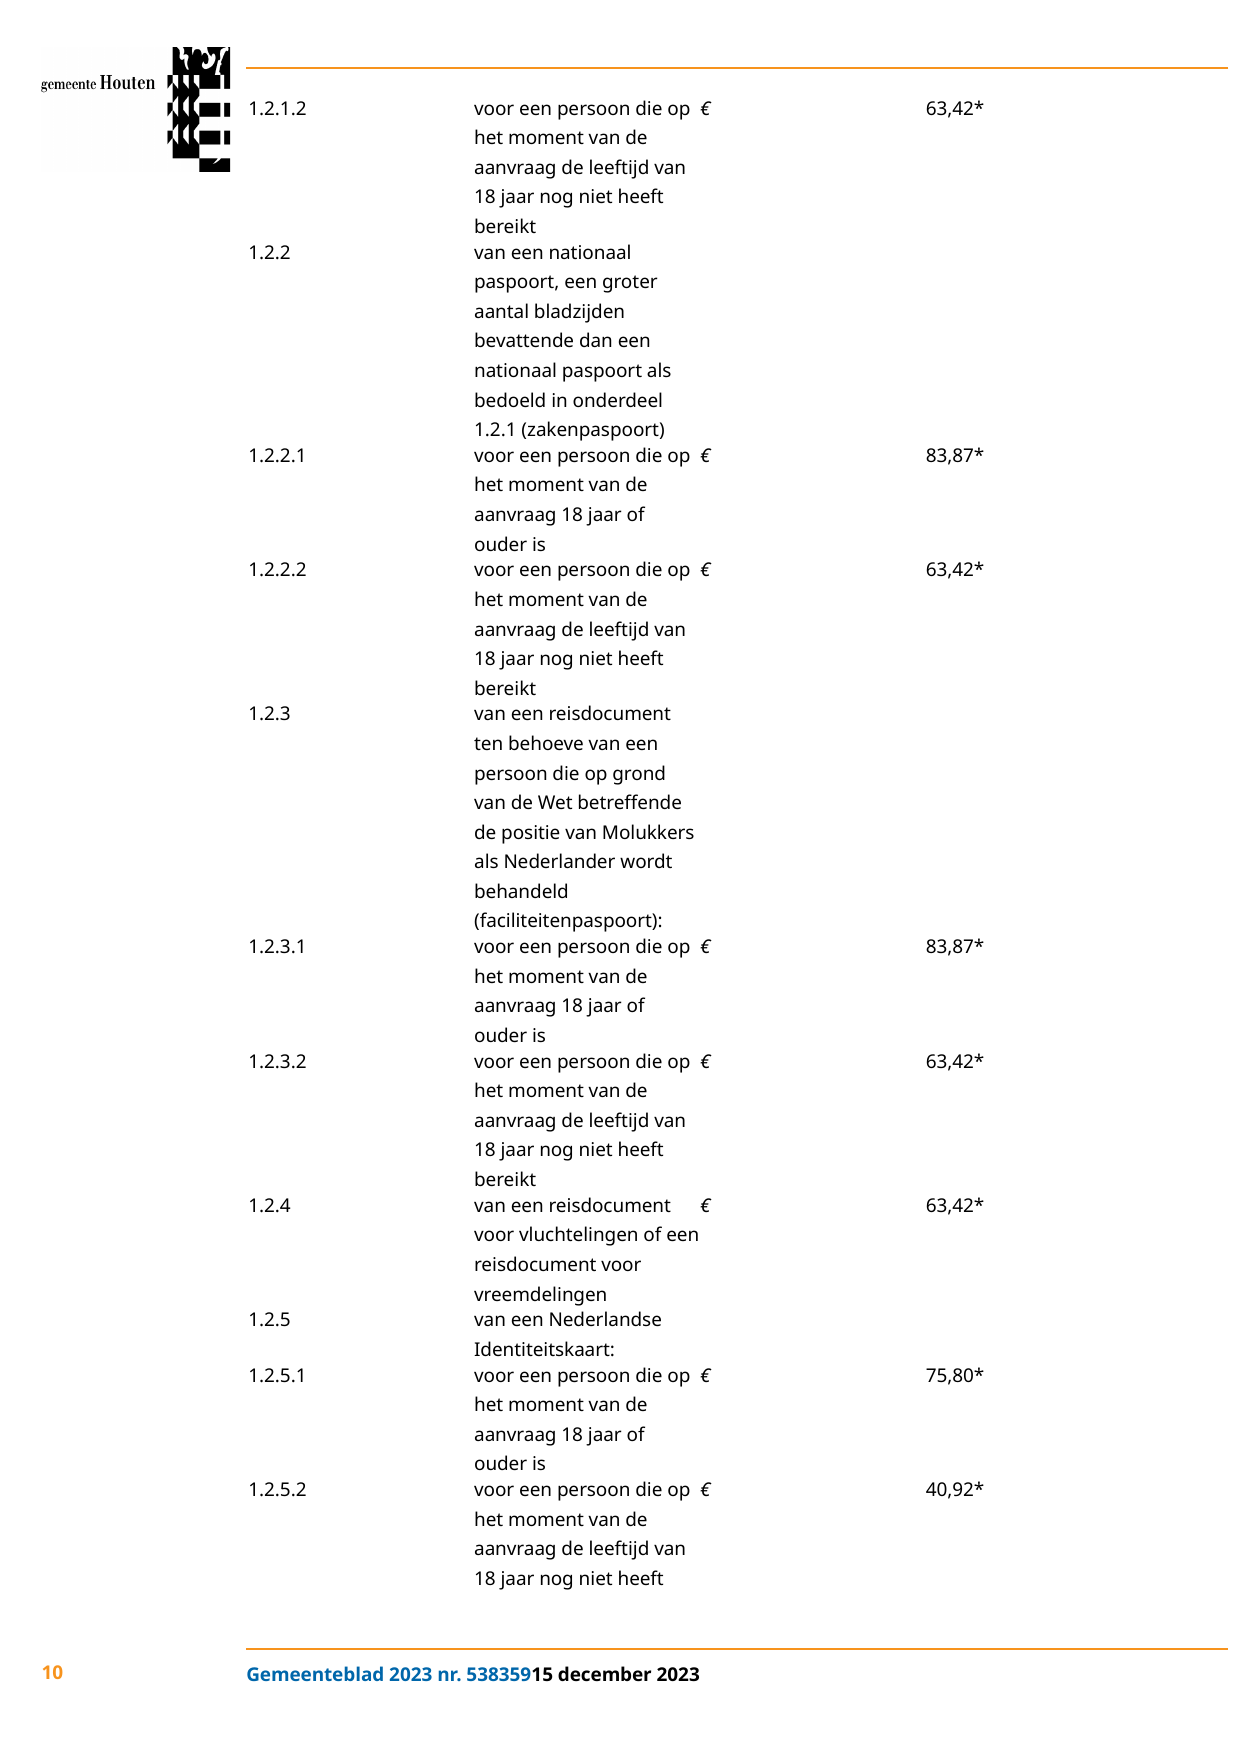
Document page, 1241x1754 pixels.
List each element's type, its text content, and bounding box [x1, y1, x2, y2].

table_cell 83,87* [926, 442, 1152, 557]
table_cell 40,92* [926, 1476, 1152, 1591]
table_cell 1.2.5.1 [248, 1362, 474, 1476]
table_cell € [700, 1362, 926, 1476]
table_cell 1.2.2 [248, 239, 474, 442]
table_cell 75,80* [926, 1362, 1152, 1476]
picture [41, 47, 231, 172]
table_cell € [700, 1048, 926, 1192]
table_cell 1.2.5 [248, 1306, 474, 1362]
table_cell 63,42* [926, 557, 1152, 701]
table_cell voor een persoon die op het moment van de aanvraag de leeftijd van 18 jaar nog niet heeft bereikt [474, 557, 700, 701]
table_cell van een nationaal paspoort, een groter aantal bladzijden bevattende dan een nationaal paspoort als bedoeld in onderdeel 1.2.1 (zakenpaspoort) [474, 239, 700, 442]
table_cell voor een persoon die op het moment van de aanvraag de leeftijd van 18 jaar nog niet heeft [474, 1476, 700, 1591]
table_cell [926, 239, 1152, 442]
table_cell 1.2.4 [248, 1192, 474, 1306]
table_cell voor een persoon die op het moment van de aanvraag 18 jaar of ouder is [474, 934, 700, 1048]
table_cell voor een persoon die op het moment van de aanvraag de leeftijd van 18 jaar nog niet heeft bereikt [474, 1048, 700, 1192]
table_cell 1.2.2.1 [248, 442, 474, 557]
table_cell € [700, 442, 926, 557]
table_cell voor een persoon die op het moment van de aanvraag 18 jaar of ouder is [474, 442, 700, 557]
table_cell [700, 1306, 926, 1362]
table_cell 1.2.3 [248, 701, 474, 933]
table_cell [926, 1306, 1152, 1362]
table_cell [926, 701, 1152, 933]
table_cell van een reisdocument ten behoeve van een persoon die op grond van de Wet betreffende de positie van Molukkers als Nederlander wordt behandeld (faciliteitenpaspoort): [474, 701, 700, 933]
table_cell 1.2.3.1 [248, 934, 474, 1048]
table_cell 63,42* [926, 95, 1152, 239]
table_cell 1.2.2.2 [248, 557, 474, 701]
table_cell € [700, 934, 926, 1048]
table_cell € [700, 1192, 926, 1306]
table_cell 1.2.3.2 [248, 1048, 474, 1192]
table_cell 63,42* [926, 1048, 1152, 1192]
table_cell € [700, 557, 926, 701]
table_cell 83,87* [926, 934, 1152, 1048]
table_cell voor een persoon die op het moment van de aanvraag 18 jaar of ouder is [474, 1362, 700, 1476]
table_cell 63,42* [926, 1192, 1152, 1306]
table_cell voor een persoon die op het moment van de aanvraag de leeftijd van 18 jaar nog niet heeft bereikt [474, 95, 700, 239]
table_cell [700, 239, 926, 442]
table_cell 1.2.1.2 [248, 95, 474, 239]
table_cell [700, 701, 926, 933]
table_cell van een Nederlandse Identiteitskaart: [474, 1306, 700, 1362]
table_cell € [700, 1476, 926, 1591]
table_cell 1.2.5.2 [248, 1476, 474, 1591]
table_cell € [700, 95, 926, 239]
table_cell van een reisdocument voor vluchtelingen of een reisdocument voor vreemdelingen [474, 1192, 700, 1306]
